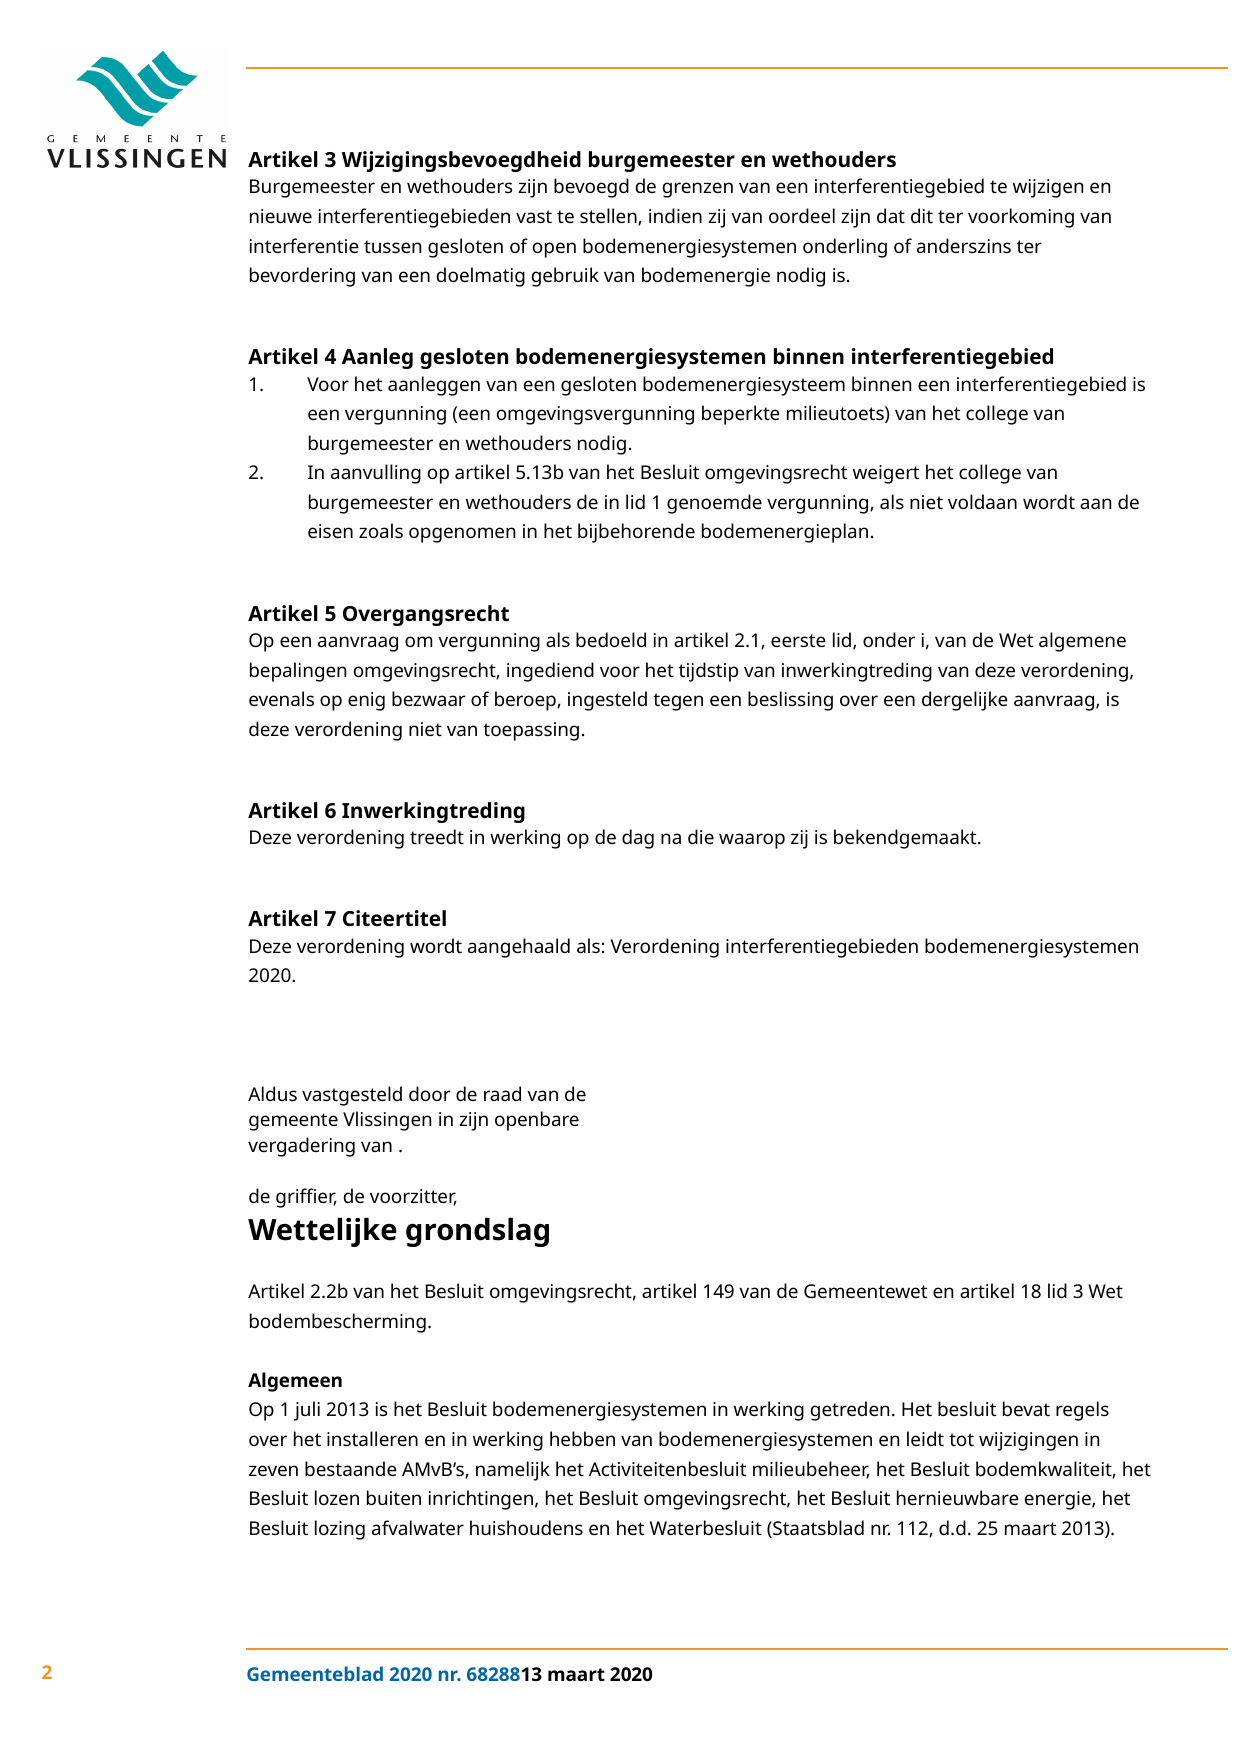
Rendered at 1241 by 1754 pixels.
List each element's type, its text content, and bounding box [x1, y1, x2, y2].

text Artikel 2.2b van het Besluit omgevingsrecht, artikel 149 van de Gemeentewet en artikel 18 lid 3 Wet bodembescherming. [248, 1278, 1152, 1333]
picture [41, 47, 231, 172]
text Op een aanvraag om vergunning als bedoeld in artikel 2.1, eerste lid, onder i, van de Wet algemene bepalingen omgevingsrecht, ingediend voor het tijdstip van inwerkingtreding van deze verordening, evenals op enig bezwaar of beroep, ingesteld tegen een beslissing over een dergelijke aanvraag, is deze verordening niet van toepassing. [248, 627, 1152, 742]
text Algemeen [248, 1367, 1152, 1393]
text Artikel 4 Aanleg gesloten bodemenergiesystemen binnen interferentiegebied [248, 342, 1152, 371]
text gemeente Vlissingen in zijn openbare [248, 1106, 1152, 1132]
text Burgemeester en wethouders zijn bevoegd de grenzen van een interferentiegebied te wijzigen en nieuwe interferentiegebieden vast te stellen, indien zij van oordeel zijn dat dit ter voorkoming van interferentie tussen gesloten of open bodemenergiesystemen onderling of anderszins ter bevordering van een doelmatig gebruik van bodemenergie nodig is. [248, 174, 1152, 288]
text Wettelijke grondslag [248, 1209, 1152, 1249]
text Deze verordening treedt in werking op de dag na die waarop zij is bekendgemaakt. [248, 824, 1152, 850]
text Op 1 juli 2013 is het Besluit bodemenergiesystemen in werking getreden. Het besluit bevat regels over het installeren en in werking hebben van bodemenergiesystemen en leidt tot wijzigingen in zeven bestaande AMvB’s, namelijk het Activiteitenbesluit milieubeheer, het Besluit bodemkwaliteit, het Besluit lozen buiten inrichtingen, het Besluit omgevingsrecht, het Besluit hernieuwbare energie, het Besluit lozing afvalwater huishoudens en het Waterbesluit (Staatsblad nr. 112, d.d. 25 maart 2013). [248, 1397, 1152, 1541]
text vergadering van . [248, 1132, 1152, 1158]
text Artikel 5 Overgangsrecht [248, 599, 1152, 627]
list In aanvulling op artikel 5.13b van het Besluit omgevingsrecht weigert het college van burgemeester en wethouders de in lid 1 genoemde vergunning, als niet voldaan wordt aan de eisen zoals opgenomen in het bijbehorende bodemenergieplan. [248, 459, 1152, 544]
text Artikel 3 Wijzigingsbevoegdheid burgemeester en wethouders [248, 145, 1152, 174]
text Artikel 6 Inwerkingtreding [248, 796, 1152, 824]
list Voor het aanleggen van een gesloten bodemenergiesysteem binnen een interferentiegebied is een vergunning (een omgevingsvergunning beperkte milieutoets) van het college van burgemeester en wethouders nodig. [248, 371, 1152, 456]
text Artikel 7 Citeertitel [248, 904, 1152, 933]
text de griffier, de voorzitter, [248, 1184, 1152, 1209]
text Deze verordening wordt aangehaald als: Verordening interferentiegebieden bodemenergiesystemen 2020. [248, 933, 1152, 988]
text Aldus vastgesteld door de raad van de [248, 1081, 1152, 1106]
